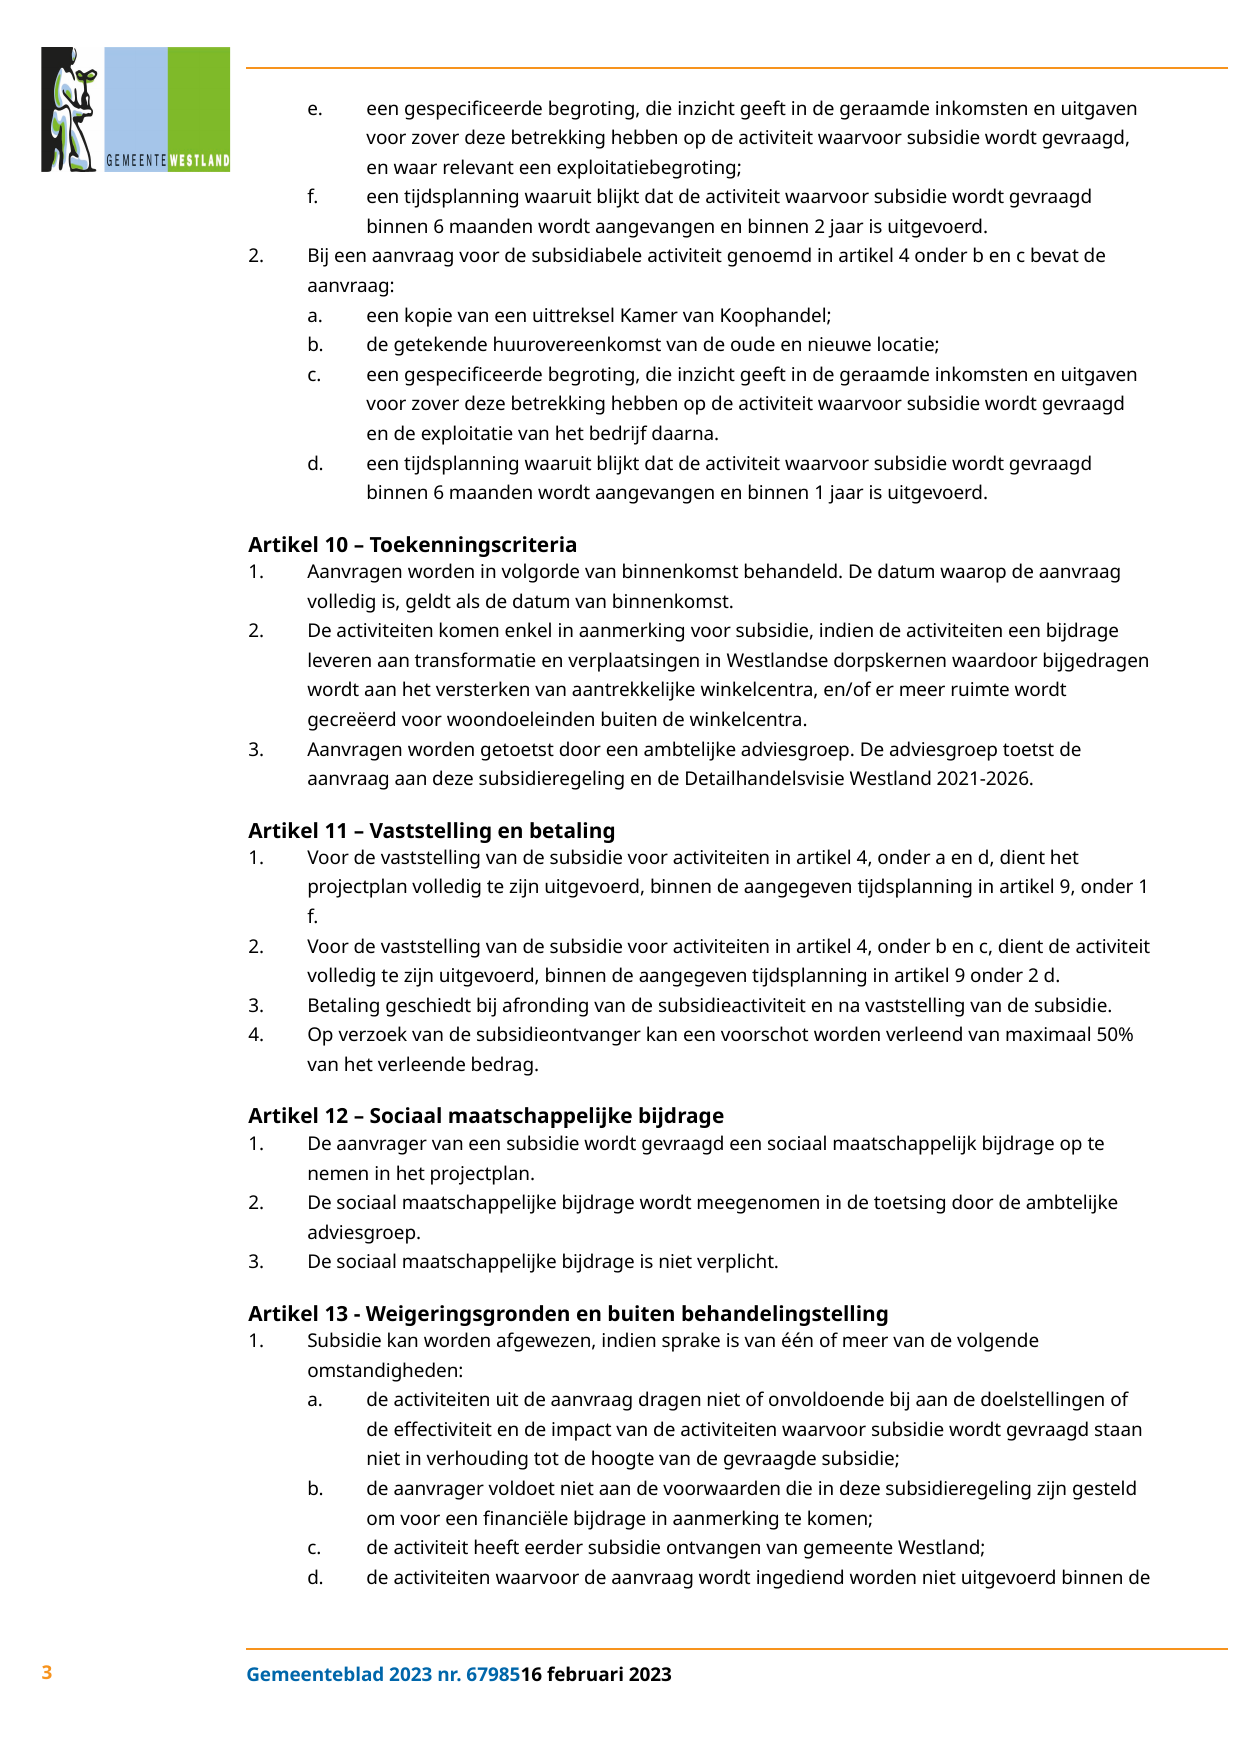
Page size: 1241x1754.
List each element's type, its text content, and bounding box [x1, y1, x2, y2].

text Artikel 13 - Weigeringsgronden en buiten behandelingstelling [248, 1299, 1152, 1327]
list Aanvragen worden in volgorde van binnenkomst behandeld. De datum waarop de aanvraag volledig is, geldt als de datum van binnenkomst. [248, 558, 1152, 613]
list een gespecificeerde begroting, die inzicht geeft in de geraamde inkomsten en uitgaven voor zover deze betrekking hebben op de activiteit waarvoor subsidie wordt gevraagd, en waar relevant een exploitatiebegroting; [307, 95, 1152, 180]
list Voor de vaststelling van de subsidie voor activiteiten in artikel 4, onder b en c, dient de activiteit volledig te zijn uitgevoerd, binnen de aangegeven tijdsplanning in artikel 9 onder 2 d. [248, 933, 1152, 988]
list een gespecificeerde begroting, die inzicht geeft in de geraamde inkomsten en uitgaven voor zover deze betrekking hebben op de activiteit waarvoor subsidie wordt gevraagd en de exploitatie van het bedrijf daarna. [307, 361, 1152, 446]
list Bij een aanvraag voor de subsidiabele activiteit genoemd in artikel 4 onder b en c bevat de aanvraag: [248, 243, 1152, 298]
text Artikel 10 – Toekenningscriteria [248, 530, 1152, 558]
list Betaling geschiedt bij afronding van de subsidieactiviteit en na vaststelling van de subsidie. [248, 992, 1152, 1018]
list Voor de vaststelling van de subsidie voor activiteiten in artikel 4, onder a en d, dient het projectplan volledig te zijn uitgevoerd, binnen de aangegeven tijdsplanning in artikel 9, onder 1 f. [248, 844, 1152, 929]
list De activiteiten komen enkel in aanmerking voor subsidie, indien de activiteiten een bijdrage leveren aan transformatie en verplaatsingen in Westlandse dorpskernen waardoor bijgedragen wordt aan het versterken van aantrekkelijke winkelcentra, en/of er meer ruimte wordt gecreëerd voor woondoeleinden buiten de winkelcentra. [248, 617, 1152, 732]
list De aanvrager van een subsidie wordt gevraagd een sociaal maatschappelijk bijdrage op te nemen in het projectplan. [248, 1130, 1152, 1185]
list de activiteiten uit de aanvraag dragen niet of onvoldoende bij aan de doelstellingen of de effectiviteit en de impact van de activiteiten waarvoor subsidie wordt gevraagd staan niet in verhouding tot de hoogte van de gevraagde subsidie; [307, 1386, 1152, 1471]
list de getekende huurovereenkomst van de oude en nieuwe locatie; [307, 331, 1152, 357]
list een kopie van een uittreksel Kamer van Koophandel; [307, 302, 1152, 328]
list een tijdsplanning waaruit blijkt dat de activiteit waarvoor subsidie wordt gevraagd binnen 6 maanden wordt aangevangen en binnen 2 jaar is uitgevoerd. [307, 183, 1152, 239]
picture [41, 47, 231, 172]
text Artikel 11 – Vaststelling en betaling [248, 816, 1152, 844]
list de activiteit heeft eerder subsidie ontvangen van gemeente Westland; [307, 1534, 1152, 1560]
list De sociaal maatschappelijke bijdrage wordt meegenomen in de toetsing door de ambtelijke adviesgroep. [248, 1189, 1152, 1244]
text Artikel 12 – Sociaal maatschappelijke bijdrage [248, 1102, 1152, 1130]
list Aanvragen worden getoetst door een ambtelijke adviesgroep. De adviesgroep toetst de aanvraag aan deze subsidieregeling en de Detailhandelsvisie Westland 2021-2026. [248, 736, 1152, 791]
list Op verzoek van de subsidieontvanger kan een voorschot worden verleend van maximaal 50% van het verleende bedrag. [248, 1022, 1152, 1077]
list de aanvrager voldoet niet aan de voorwaarden die in deze subsidieregeling zijn gesteld om voor een financiële bijdrage in aanmerking te komen; [307, 1475, 1152, 1531]
list De sociaal maatschappelijke bijdrage is niet verplicht. [248, 1248, 1152, 1274]
list Subsidie kan worden afgewezen, indien sprake is van één of meer van de volgende omstandigheden: [248, 1327, 1152, 1383]
list de activiteiten waarvoor de aanvraag wordt ingediend worden niet uitgevoerd binnen de [307, 1564, 1152, 1590]
list een tijdsplanning waaruit blijkt dat de activiteit waarvoor subsidie wordt gevraagd binnen 6 maanden wordt aangevangen en binnen 1 jaar is uitgevoerd. [307, 450, 1152, 505]
